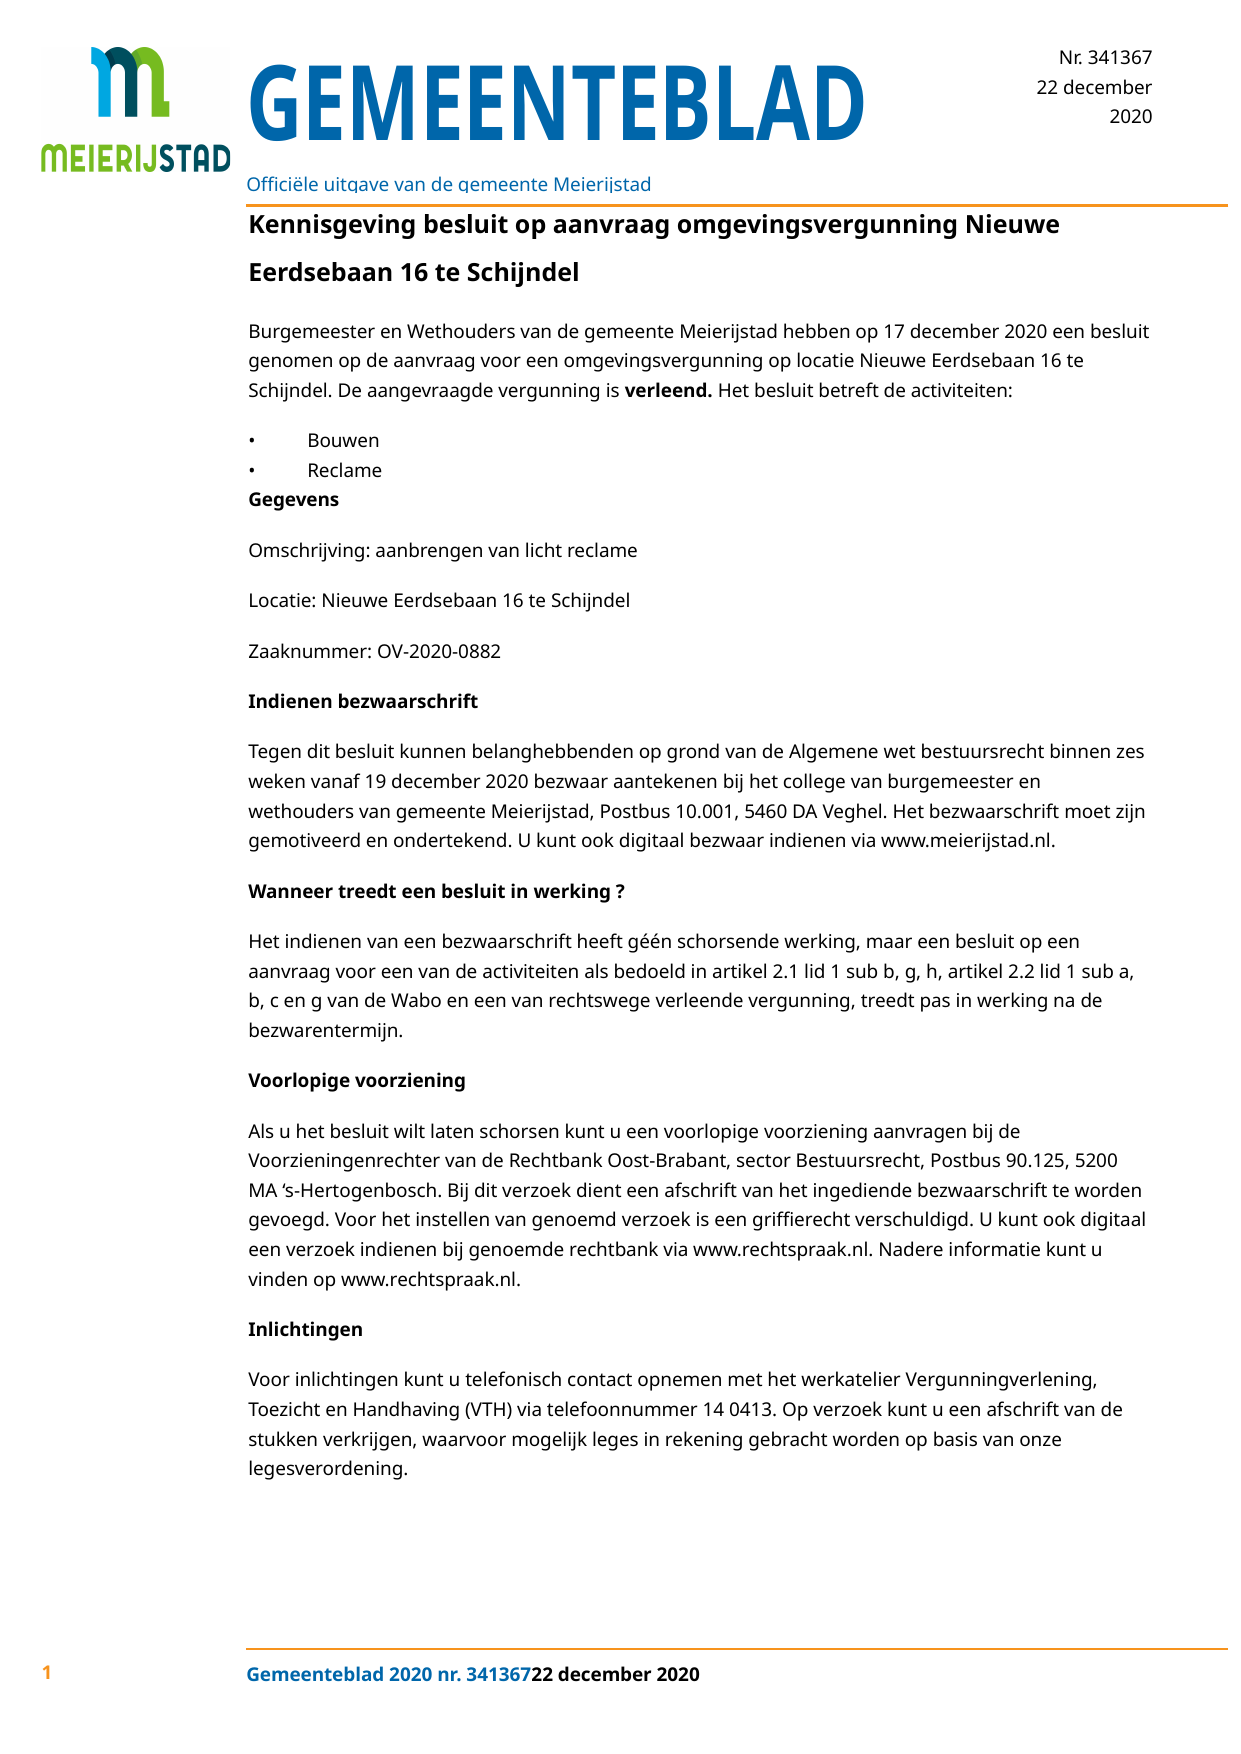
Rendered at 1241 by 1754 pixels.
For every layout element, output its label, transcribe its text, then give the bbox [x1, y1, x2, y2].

list Bouwen [248, 427, 1152, 453]
text Omschrijving: aanbrengen van licht reclame [248, 537, 1152, 563]
text Zaaknummer: OV-2020-0882 [248, 638, 1152, 664]
text Locatie: Nieuwe Eerdsebaan 16 te Schijndel [248, 587, 1152, 613]
text Voor inlichtingen kunt u telefonisch contact opnemen met het werkatelier Vergunningverlening, Toezicht en Handhaving (VTH) via telefoonnummer 14 0413. Op verzoek kunt u een afschrift van de stukken verkrijgen, waarvoor mogelijk leges in rekening gebracht worden op basis van onze legesverordening. [248, 1367, 1152, 1481]
text Als u het besluit wilt laten schorsen kunt u een voorlopige voorziening aanvragen bij de Voorzieningenrechter van de Rechtbank Oost-Brabant, sector Bestuursrecht, Postbus 90.125, 5200 MA ‘s-Hertogenbosch. Bij dit verzoek dient een afschrift van het ingediende bezwaarschrift te worden gevoegd. Voor het instellen van genoemd verzoek is een griffierecht verschuldigd. U kunt ook digitaal een verzoek indienen bij genoemde rechtbank via www.rechtspraak.nl. Nadere informatie kunt u vinden op www.rechtspraak.nl. [248, 1118, 1152, 1292]
text Het indienen van een bezwaarschrift heeft géén schorsende werking, maar een besluit op een aanvraag voor een van de activiteiten als bedoeld in artikel 2.1 lid 1 sub b, g, h, artikel 2.2 lid 1 sub a, b, c en g van de Wabo en een van rechtswege verleende vergunning, treedt pas in werking na de bezwarentermijn. [248, 928, 1152, 1043]
text Indienen bezwaarschrift [248, 688, 1152, 714]
text Inlichtingen [248, 1316, 1152, 1342]
list Reclame [248, 457, 1152, 483]
text Voorlopige voorziening [248, 1067, 1152, 1093]
picture [41, 47, 231, 172]
text Kennisgeving besluit op aanvraag omgevingsvergunning Nieuwe Eerdsebaan 16 te Schijndel [248, 207, 1152, 288]
text Burgemeester en Wethouders van de gemeente Meierijstad hebben op 17 december 2020 een besluit genomen op de aanvraag voor een omgevingsvergunning op locatie Nieuwe Eerdsebaan 16 te Schijndel. De aangevraagde vergunning is verleend. Het besluit betreft de activiteiten: [248, 318, 1152, 403]
text Wanneer treedt een besluit in werking ? [248, 878, 1152, 904]
text Tegen dit besluit kunnen belanghebbenden op grond van de Algemene wet bestuursrecht binnen zes weken vanaf 19 december 2020 bezwaar aantekenen bij het college van burgemeester en wethouders van gemeente Meierijstad, Postbus 10.001, 5460 DA Veghel. Het bezwaarschrift moet zijn gemotiveerd en ondertekend. U kunt ook digitaal bezwaar indienen via www.meierijstad.nl. [248, 739, 1152, 853]
text Gegevens [248, 487, 1152, 512]
